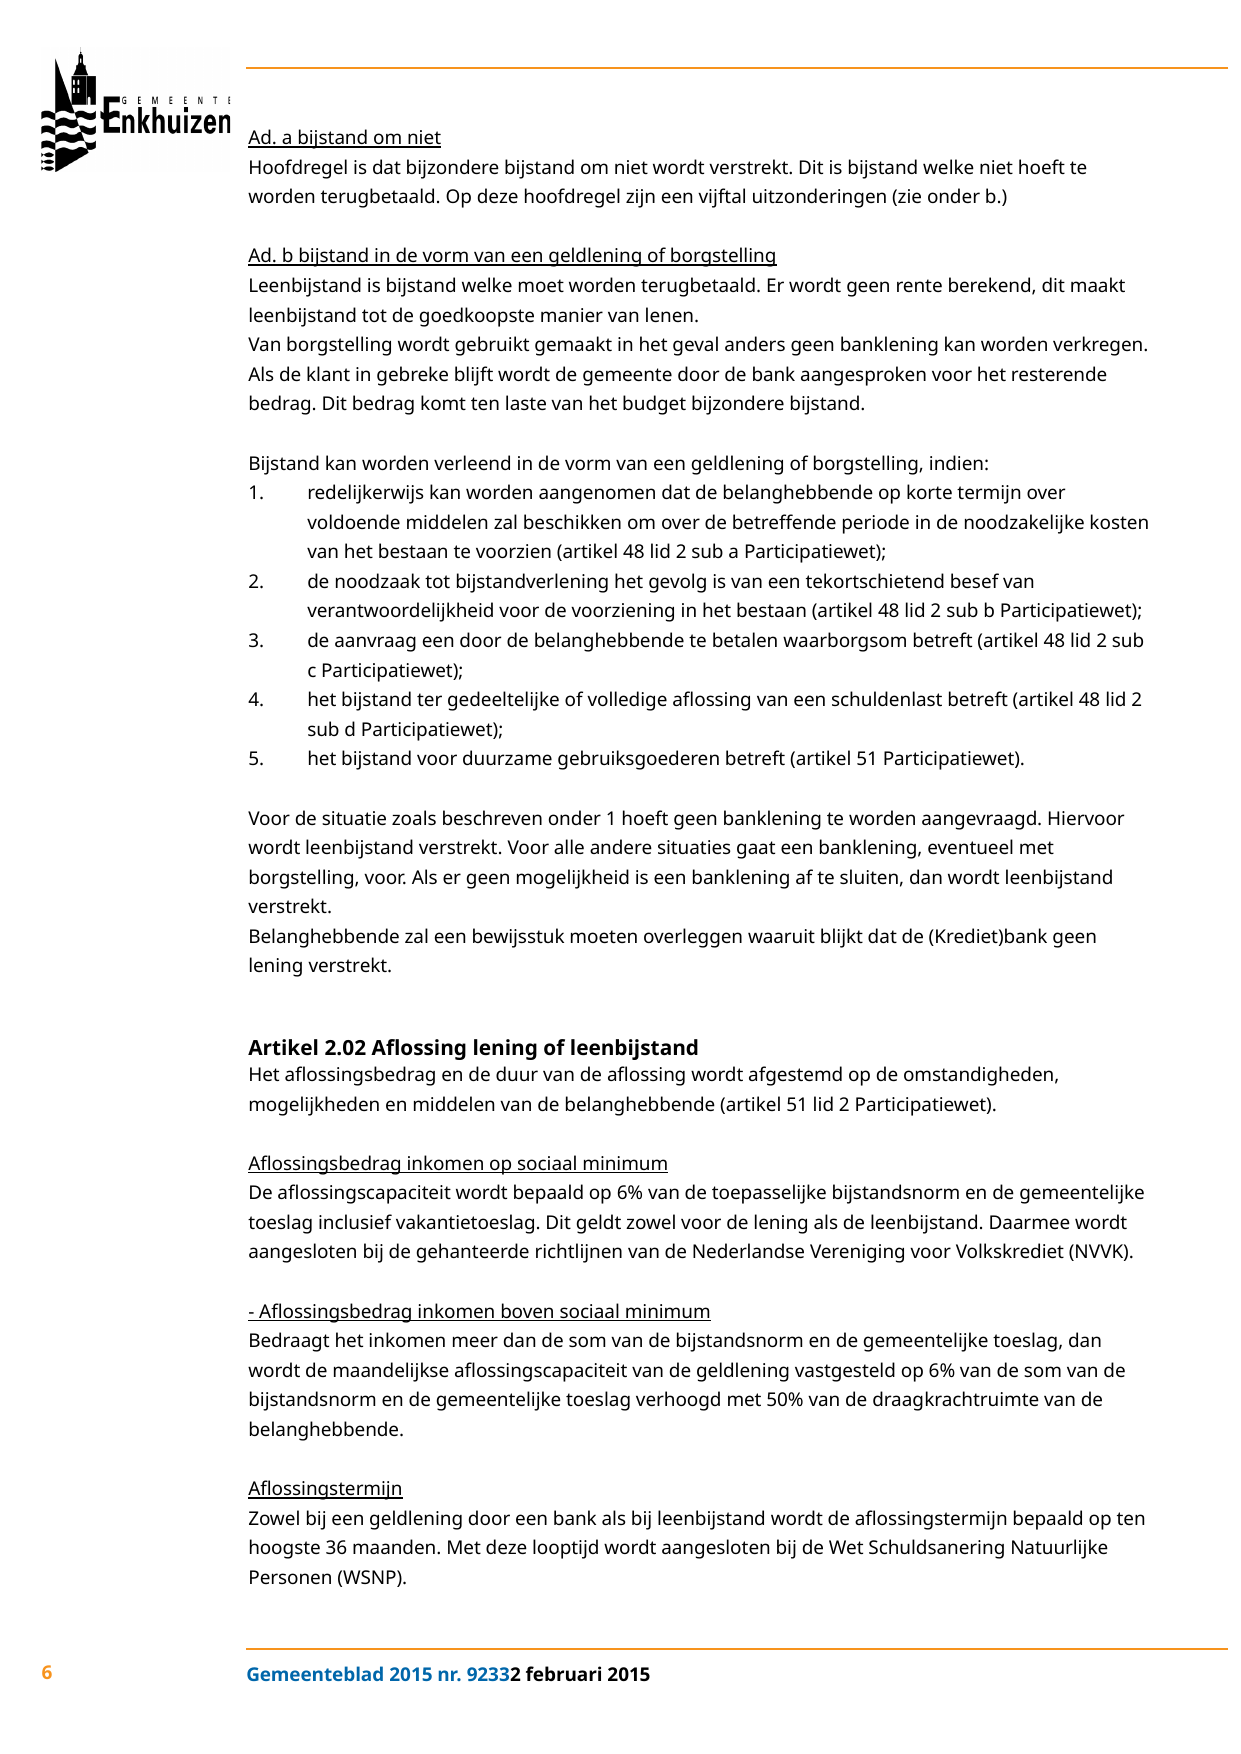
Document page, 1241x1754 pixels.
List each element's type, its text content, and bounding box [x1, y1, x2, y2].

picture [41, 47, 231, 172]
text De aflossingscapaciteit wordt bepaald op 6% van de toepasselijke bijstandsnorm en de gemeentelijke toeslag inclusief vakantietoeslag. Dit geldt zowel voor de lening als de leenbijstand. Daarmee wordt aangesloten bij de gehanteerde richtlijnen van de Nederlandse Vereniging voor Volkskrediet (NVVK). [248, 1179, 1152, 1264]
text Aflossingsbedrag inkomen op sociaal minimum [248, 1150, 1152, 1176]
text - Aflossingsbedrag inkomen boven sociaal minimum [248, 1298, 1152, 1323]
list de aanvraag een door de belanghebbende te betalen waarborgsom betreft (artikel 48 lid 2 sub c Participatiewet); [248, 627, 1152, 683]
text Aflossingstermijn [248, 1475, 1152, 1501]
text Bijstand kan worden verleend in de vorm van een geldlening of borgstelling, indien: [248, 450, 1152, 476]
text Leenbijstand is bijstand welke moet worden terugbetaald. Er wordt geen rente berekend, dit maakt leenbijstand tot de goedkoopste manier van lenen. [248, 272, 1152, 328]
text Ad. b bijstand in de vorm van een geldlening of borgstelling [248, 243, 1152, 268]
list het bijstand ter gedeeltelijke of volledige aflossing van een schuldenlast betreft (artikel 48 lid 2 sub d Participatiewet); [248, 686, 1152, 742]
list redelijkerwijs kan worden aangenomen dat de belanghebbende op korte termijn over voldoende middelen zal beschikken om over de betreffende periode in de noodzakelijke kosten van het bestaan te voorzien (artikel 48 lid 2 sub a Participatiewet); [248, 479, 1152, 564]
text Artikel 2.02 Aflossing lening of leenbijstand [248, 1033, 1152, 1061]
text Hoofdregel is dat bijzondere bijstand om niet wordt verstrekt. Dit is bijstand welke niet hoeft te worden terugbetaald. Op deze hoofdregel zijn een vijftal uitzonderingen (zie onder b.) [248, 154, 1152, 209]
text Bedraagt het inkomen meer dan de som van de bijstandsnorm en de gemeentelijke toeslag, dan wordt de maandelijkse aflossingscapaciteit van de geldlening vastgesteld op 6% van de som van de bijstandsnorm en de gemeentelijke toeslag verhoogd met 50% van de draag­krachtruimte van de belanghebbende. [248, 1327, 1152, 1442]
list het bijstand voor duurzame gebruiksgoederen betreft (artikel 51 Participatiewet). [248, 746, 1152, 771]
text Belanghebbende zal een bewijsstuk moeten overleggen waaruit blijkt dat de (Krediet)bank geen lening verstrekt. [248, 923, 1152, 978]
text Het aflossingsbedrag en de duur van de aflossing wordt afgestemd op de omstandigheden, mogelijkheden en middelen van de belanghebbende (artikel 51 lid 2 Participatiewet). [248, 1061, 1152, 1116]
text Ad. a bijstand om niet [248, 124, 1152, 150]
text Van borgstelling wordt gebruikt gemaakt in het geval anders geen banklening kan worden verkregen. Als de klant in gebreke blijft wordt de gemeente door de bank aangesproken voor het resterende bedrag. Dit bedrag komt ten laste van het budget bijzondere bijstand. [248, 331, 1152, 416]
text Voor de situatie zoals beschreven onder 1 hoeft geen banklening te worden aangevraagd. Hiervoor wordt leenbijstand verstrekt. Voor alle andere situaties gaat een banklening, eventueel met borgstelling, voor. Als er geen mogelijkheid is een banklening af te sluiten, dan wordt leenbijstand verstrekt. [248, 805, 1152, 919]
list de noodzaak tot bijstandverlening het gevolg is van een tekortschietend besef van verantwoordelijkheid voor de voorziening in het bestaan (artikel 48 lid 2 sub b Participatiewet); [248, 568, 1152, 623]
text Zowel bij een geldlening door een bank als bij leenbijstand wordt de aflossingstermijn bepaald op ten hoogste 36 maanden. Met deze looptijd wordt aangesloten bij de Wet Schuldsanering Natuurlijke Personen (WSNP). [248, 1505, 1152, 1590]
